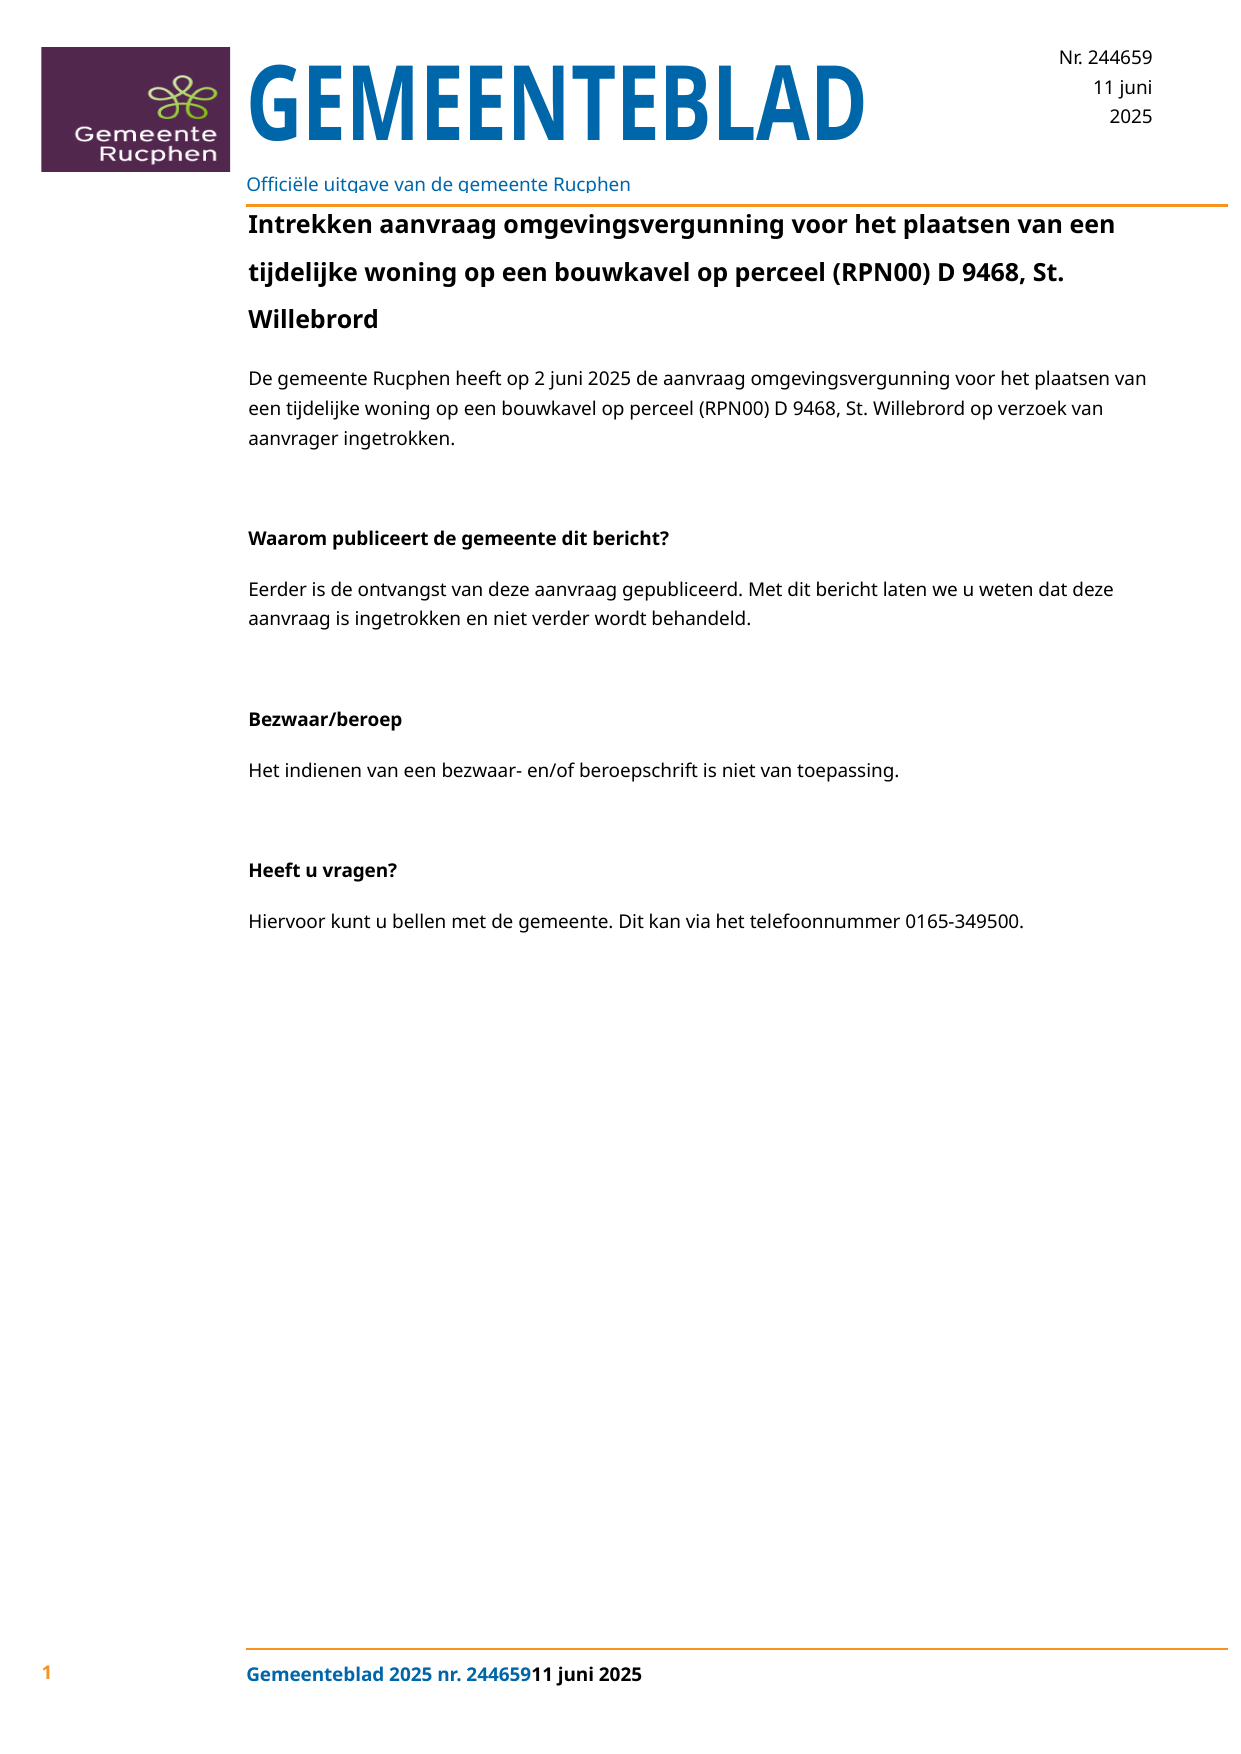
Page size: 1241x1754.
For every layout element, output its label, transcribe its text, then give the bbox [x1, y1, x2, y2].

text Bezwaar/beroep [248, 706, 1152, 732]
picture [41, 47, 231, 172]
text Het indienen van een bezwaar- en/of beroepschrift is niet van toepassing. [248, 757, 1152, 782]
text De gemeente Rucphen heeft op 2 juni 2025 de aanvraag omgevingsvergunning voor het plaatsen van een tijdelijke woning op een bouwkavel op perceel (RPN00) D 9468, St. Willebrord op verzoek van aanvrager ingetrokken. [248, 366, 1152, 450]
text Waarom publiceert de gemeente dit bericht? [248, 526, 1152, 551]
text Eerder is de ontvangst van deze aanvraag gepubliceerd. Met dit bericht laten we u weten dat deze aanvraag is ingetrokken en niet verder wordt behandeld. [248, 576, 1152, 631]
text Heeft u vragen? [248, 858, 1152, 883]
text Hiervoor kunt u bellen met de gemeente. Dit kan via het telefoonnummer 0165-349500. [248, 908, 1152, 934]
text Intrekken aanvraag omgevingsvergunning voor het plaatsen van een tijdelijke woning op een bouwkavel op perceel (RPN00) D 9468, St. Willebrord [248, 207, 1152, 336]
